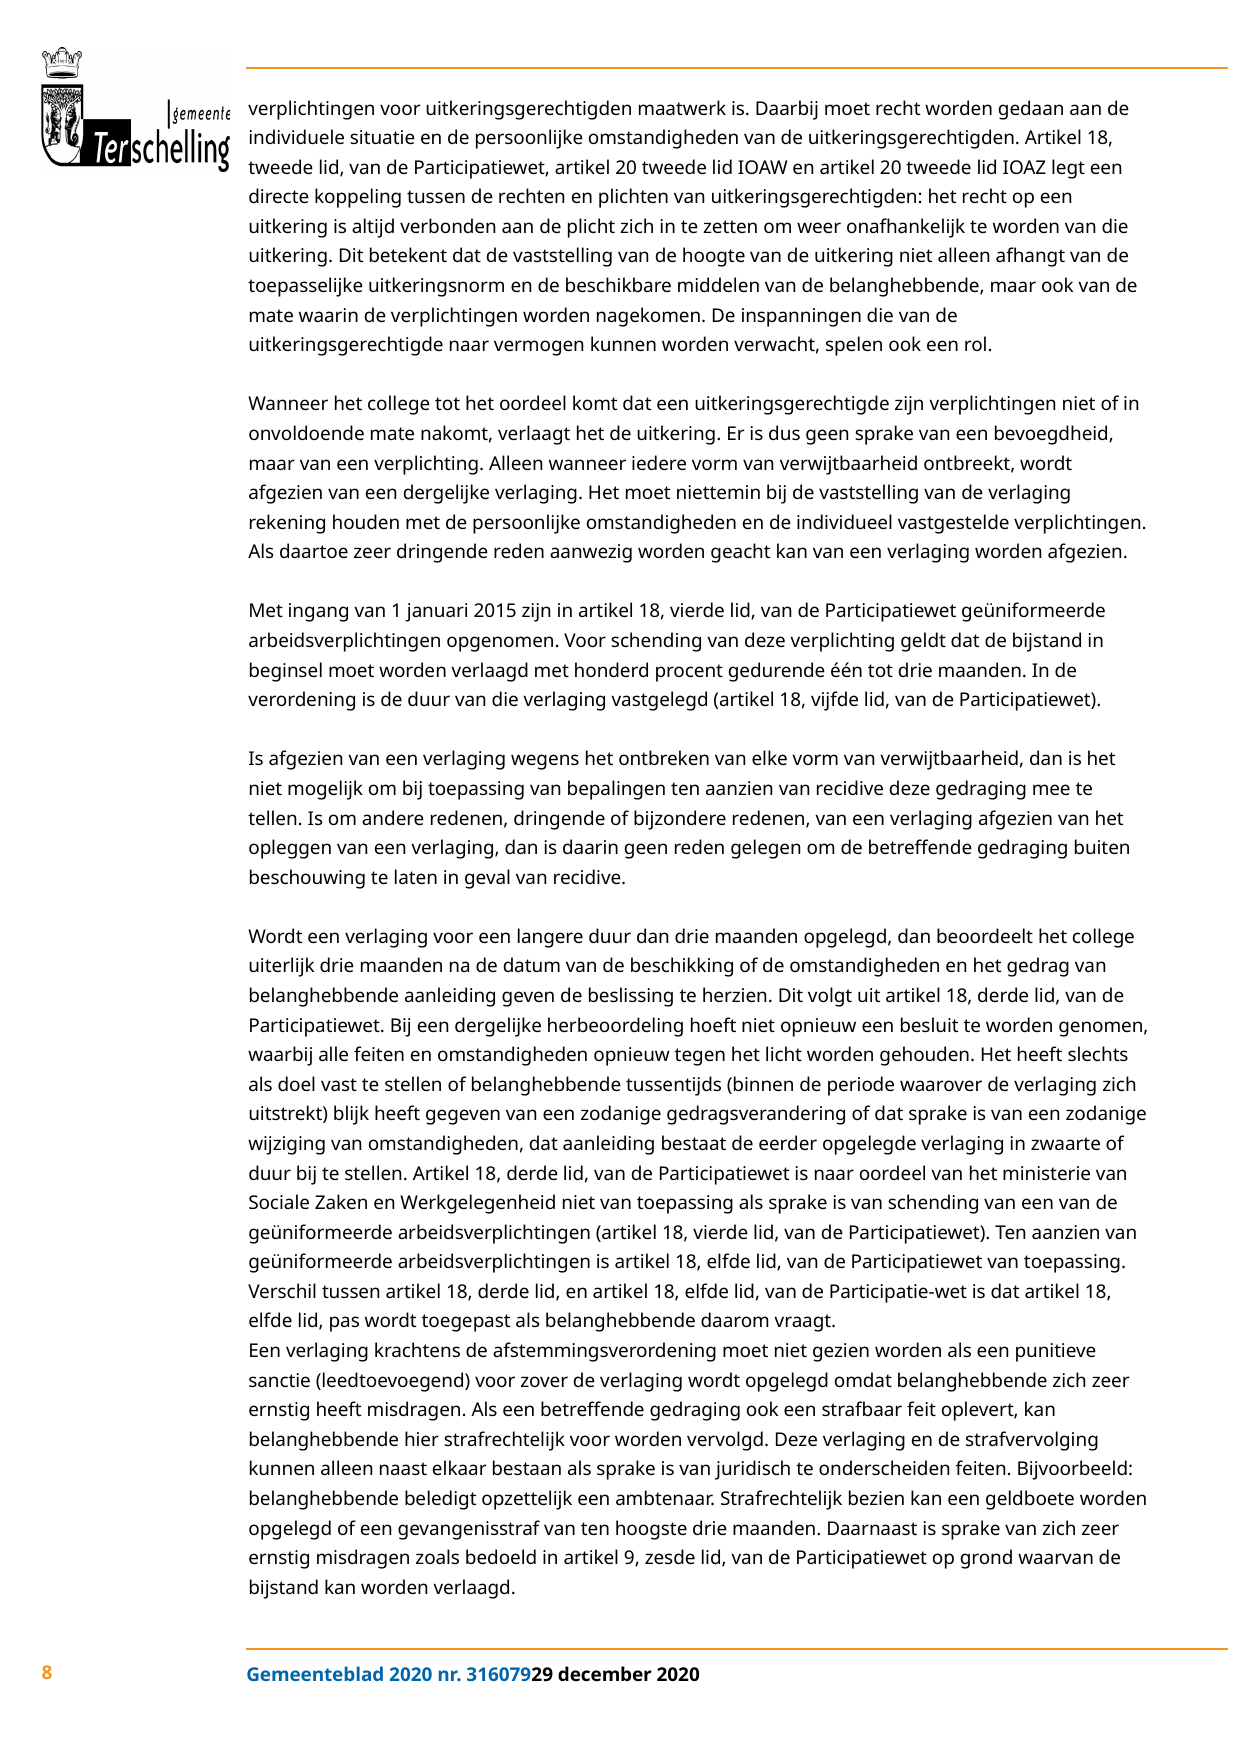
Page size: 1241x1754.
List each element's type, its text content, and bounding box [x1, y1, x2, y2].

text Wordt een verlaging voor een langere duur dan drie maanden opgelegd, dan beoordeelt het college uiterlijk drie maanden na de datum van de beschikking of de omstandigheden en het gedrag van belanghebbende aanleiding geven de beslissing te herzien. Dit volgt uit artikel 18, derde lid, van de Participatiewet. Bij een dergelijke herbeoordeling hoeft niet opnieuw een besluit te worden genomen, waarbij alle feiten en omstandigheden opnieuw tegen het licht worden gehouden. Het heeft slechts als doel vast te stellen of belanghebbende tussentijds (binnen de periode waarover de verlaging zich uitstrekt) blijk heeft gegeven van een zodanige gedragsverandering of dat sprake is van een zodanige wijziging van omstandigheden, dat aanleiding bestaat de eerder opgelegde verlaging in zwaarte of duur bij te stellen. Artikel 18, derde lid, van de Participatiewet is naar oordeel van het ministerie van Sociale Zaken en Werkgelegenheid niet van toepassing als sprake is van schending van een van de geüniformeerde arbeidsverplichtingen (artikel 18, vierde lid, van de Participatiewet). Ten aanzien van geüniformeerde arbeidsverplichtingen is artikel 18, elfde lid, van de Participatiewet van toepassing. Verschil tussen artikel 18, derde lid, en artikel 18, elfde lid, van de Participatie-wet is dat artikel 18, elfde lid, pas wordt toegepast als belanghebbende daarom vraagt. [248, 923, 1152, 1333]
picture [41, 47, 231, 172]
text verplichtingen voor uitkeringsgerechtigden maatwerk is. Daarbij moet recht worden gedaan aan de individuele situatie en de persoonlijke omstandigheden van de uitkeringsgerechtigden. Artikel 18, tweede lid, van de Participatiewet, artikel 20 tweede lid IOAW en artikel 20 tweede lid IOAZ legt een directe koppeling tussen de rechten en plichten van uitkeringsgerechtigden: het recht op een uitkering is altijd verbonden aan de plicht zich in te zetten om weer onafhankelijk te worden van die uitkering. Dit betekent dat de vaststelling van de hoogte van de uitkering niet alleen afhangt van de toepasselijke uitkeringsnorm en de beschikbare middelen van de belanghebbende, maar ook van de mate waarin de verplichtingen worden nagekomen. De inspanningen die van de uitkeringsgerechtigde naar vermogen kunnen worden verwacht, spelen ook een rol. [248, 95, 1152, 357]
text Wanneer het college tot het oordeel komt dat een uitkeringsgerechtigde zijn verplichtingen niet of in onvoldoende mate nakomt, verlaagt het de uitkering. Er is dus geen sprake van een bevoegdheid, maar van een verplichting. Alleen wanneer iedere vorm van verwijtbaarheid ontbreekt, wordt afgezien van een dergelijke verlaging. Het moet niettemin bij de vaststelling van de verlaging rekening houden met de persoonlijke omstandigheden en de individueel vastgestelde verplichtingen. Als daartoe zeer dringende reden aanwezig worden geacht kan van een verlaging worden afgezien. [248, 391, 1152, 564]
text Met ingang van 1 januari 2015 zijn in artikel 18, vierde lid, van de Participatiewet geüniformeerde arbeidsverplichtingen opgenomen. Voor schending van deze verplichting geldt dat de bijstand in beginsel moet worden verlaagd met honderd procent gedurende één tot drie maanden. In de verordening is de duur van die verlaging vastgelegd (artikel 18, vijfde lid, van de Participatiewet). [248, 598, 1152, 712]
text Een verlaging krachtens de afstemmingsverordening moet niet gezien worden als een punitieve sanctie (leedtoevoegend) voor zover de verlaging wordt opgelegd omdat belanghebbende zich zeer ernstig heeft misdragen. Als een betreffende gedraging ook een strafbaar feit oplevert, kan belanghebbende hier strafrechtelijk voor worden vervolgd. Deze verlaging en de strafvervolging kunnen alleen naast elkaar bestaan als sprake is van juridisch te onderscheiden feiten. Bijvoorbeeld: belanghebbende beledigt opzettelijk een ambtenaar. Strafrechtelijk bezien kan een geldboete worden opgelegd of een gevangenisstraf van ten hoogste drie maanden. Daarnaast is sprake van zich zeer ernstig misdragen zoals bedoeld in artikel 9, zesde lid, van de Participatiewet op grond waarvan de bijstand kan worden verlaagd. [248, 1337, 1152, 1600]
text Is afgezien van een verlaging wegens het ontbreken van elke vorm van verwijtbaarheid, dan is het niet mogelijk om bij toepassing van bepalingen ten aanzien van recidive deze gedraging mee te tellen. Is om andere redenen, dringende of bijzondere redenen, van een verlaging afgezien van het opleggen van een verlaging, dan is daarin geen reden gelegen om de betreffende gedraging buiten beschouwing te laten in geval van recidive. [248, 746, 1152, 890]
